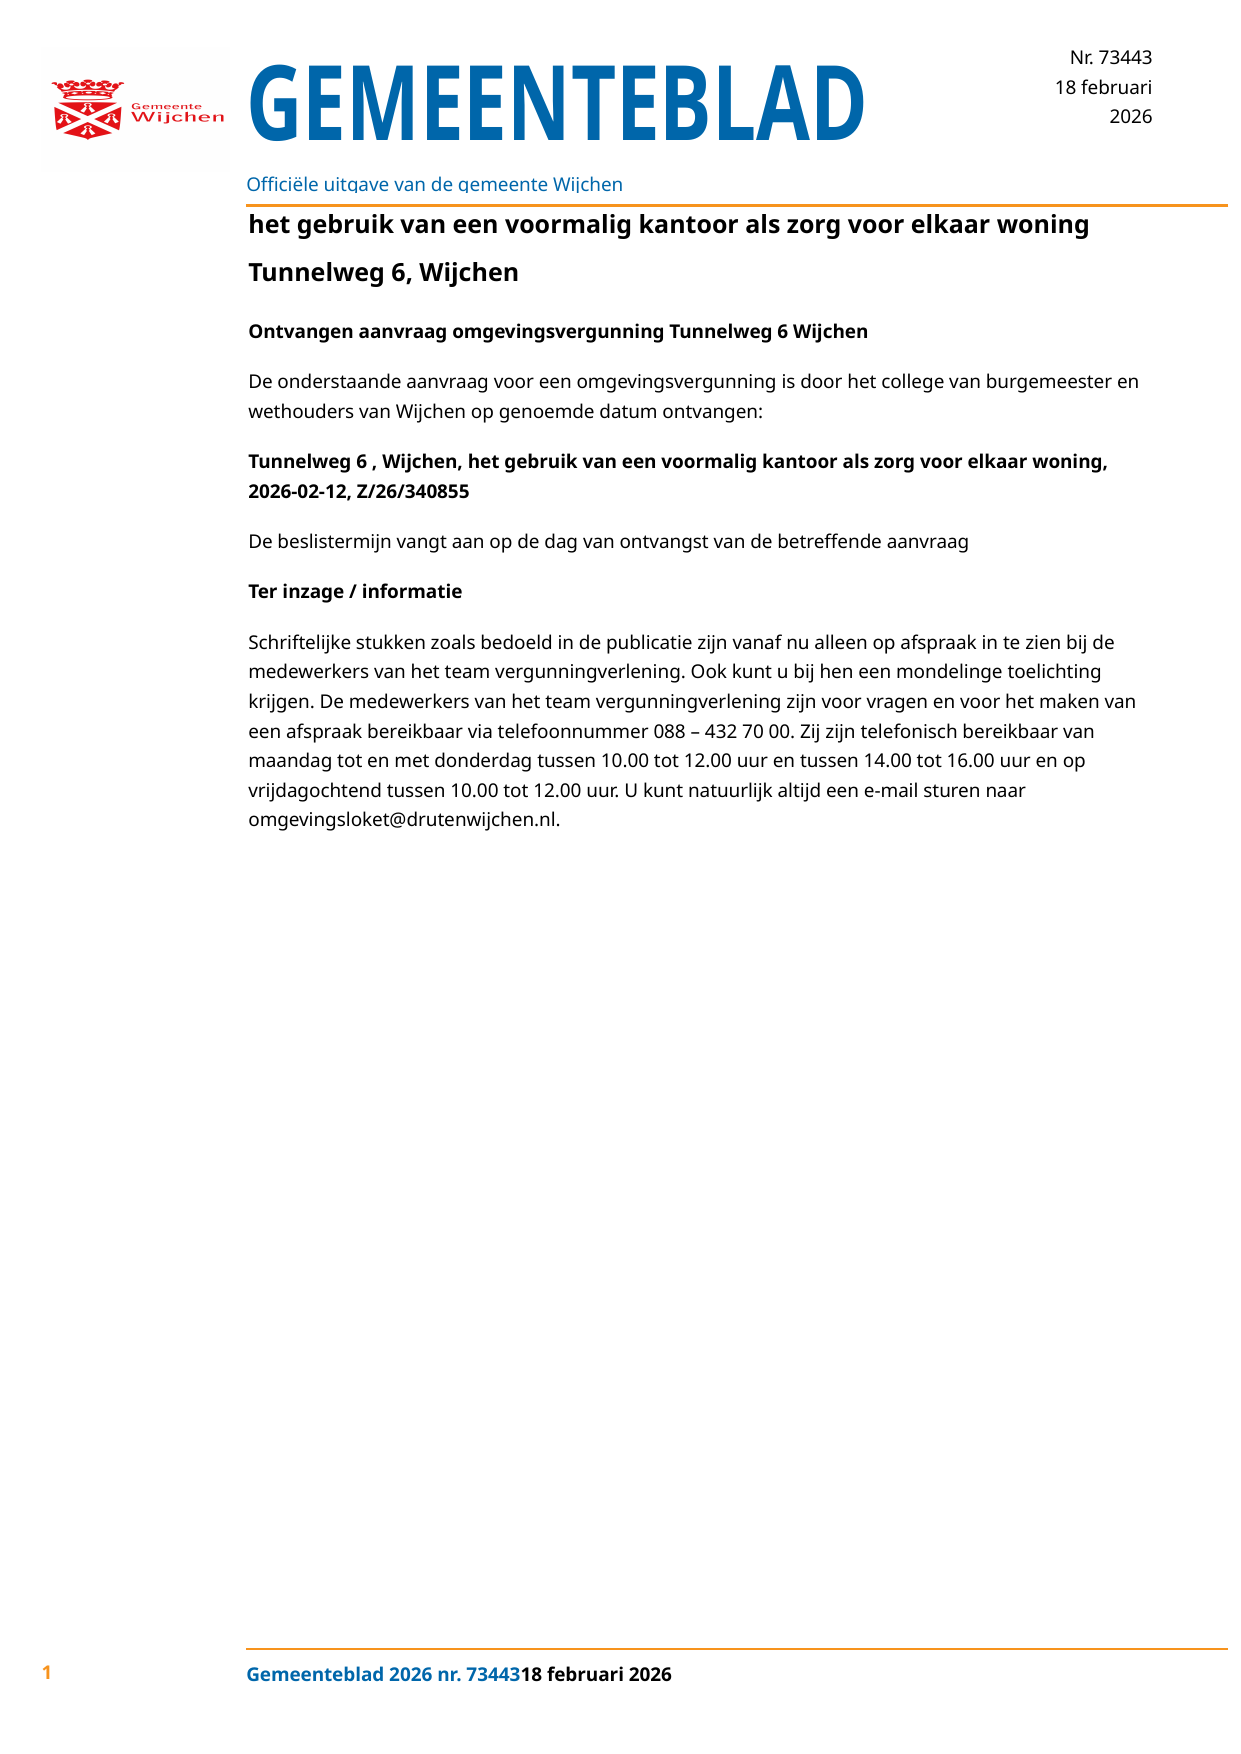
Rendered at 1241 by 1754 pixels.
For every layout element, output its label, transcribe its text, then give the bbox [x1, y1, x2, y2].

picture [41, 47, 231, 172]
text De beslistermijn vangt aan op de dag van ontvangst van de betreffende aanvraag [248, 528, 1152, 554]
text De onderstaande aanvraag voor een omgevingsvergunning is door het college van burgemeester en wethouders van Wijchen op genoemde datum ontvangen: [248, 368, 1152, 424]
text Ontvangen aanvraag omgevingsvergunning Tunnelweg 6 Wijchen [248, 318, 1152, 344]
text Tunnelweg 6 , Wijchen, het gebruik van een voormalig kantoor als zorg voor elkaar woning, 2026-02-12, Z/26/340855 [248, 448, 1152, 504]
text Schriftelijke stukken zoals bedoeld in de publicatie zijn vanaf nu alleen op afspraak in te zien bij de medewerkers van het team vergunningverlening. Ook kunt u bij hen een mondelinge toelichting krijgen. De medewerkers van het team vergunningverlening zijn voor vragen en voor het maken van een afspraak bereikbaar via telefoonnummer 088 – 432 70 00. Zij zijn telefonisch bereikbaar van maandag tot en met donderdag tussen 10.00 tot 12.00 uur en tussen 14.00 tot 16.00 uur en op vrijdagochtend tussen 10.00 tot 12.00 uur. U kunt natuurlijk altijd een e-mail sturen naar omgevingsloket@drutenwijchen.nl. [248, 629, 1152, 832]
text het gebruik van een voormalig kantoor als zorg voor elkaar woning Tunnelweg 6, Wijchen [248, 207, 1152, 288]
text Ter inzage / informatie [248, 579, 1152, 604]
